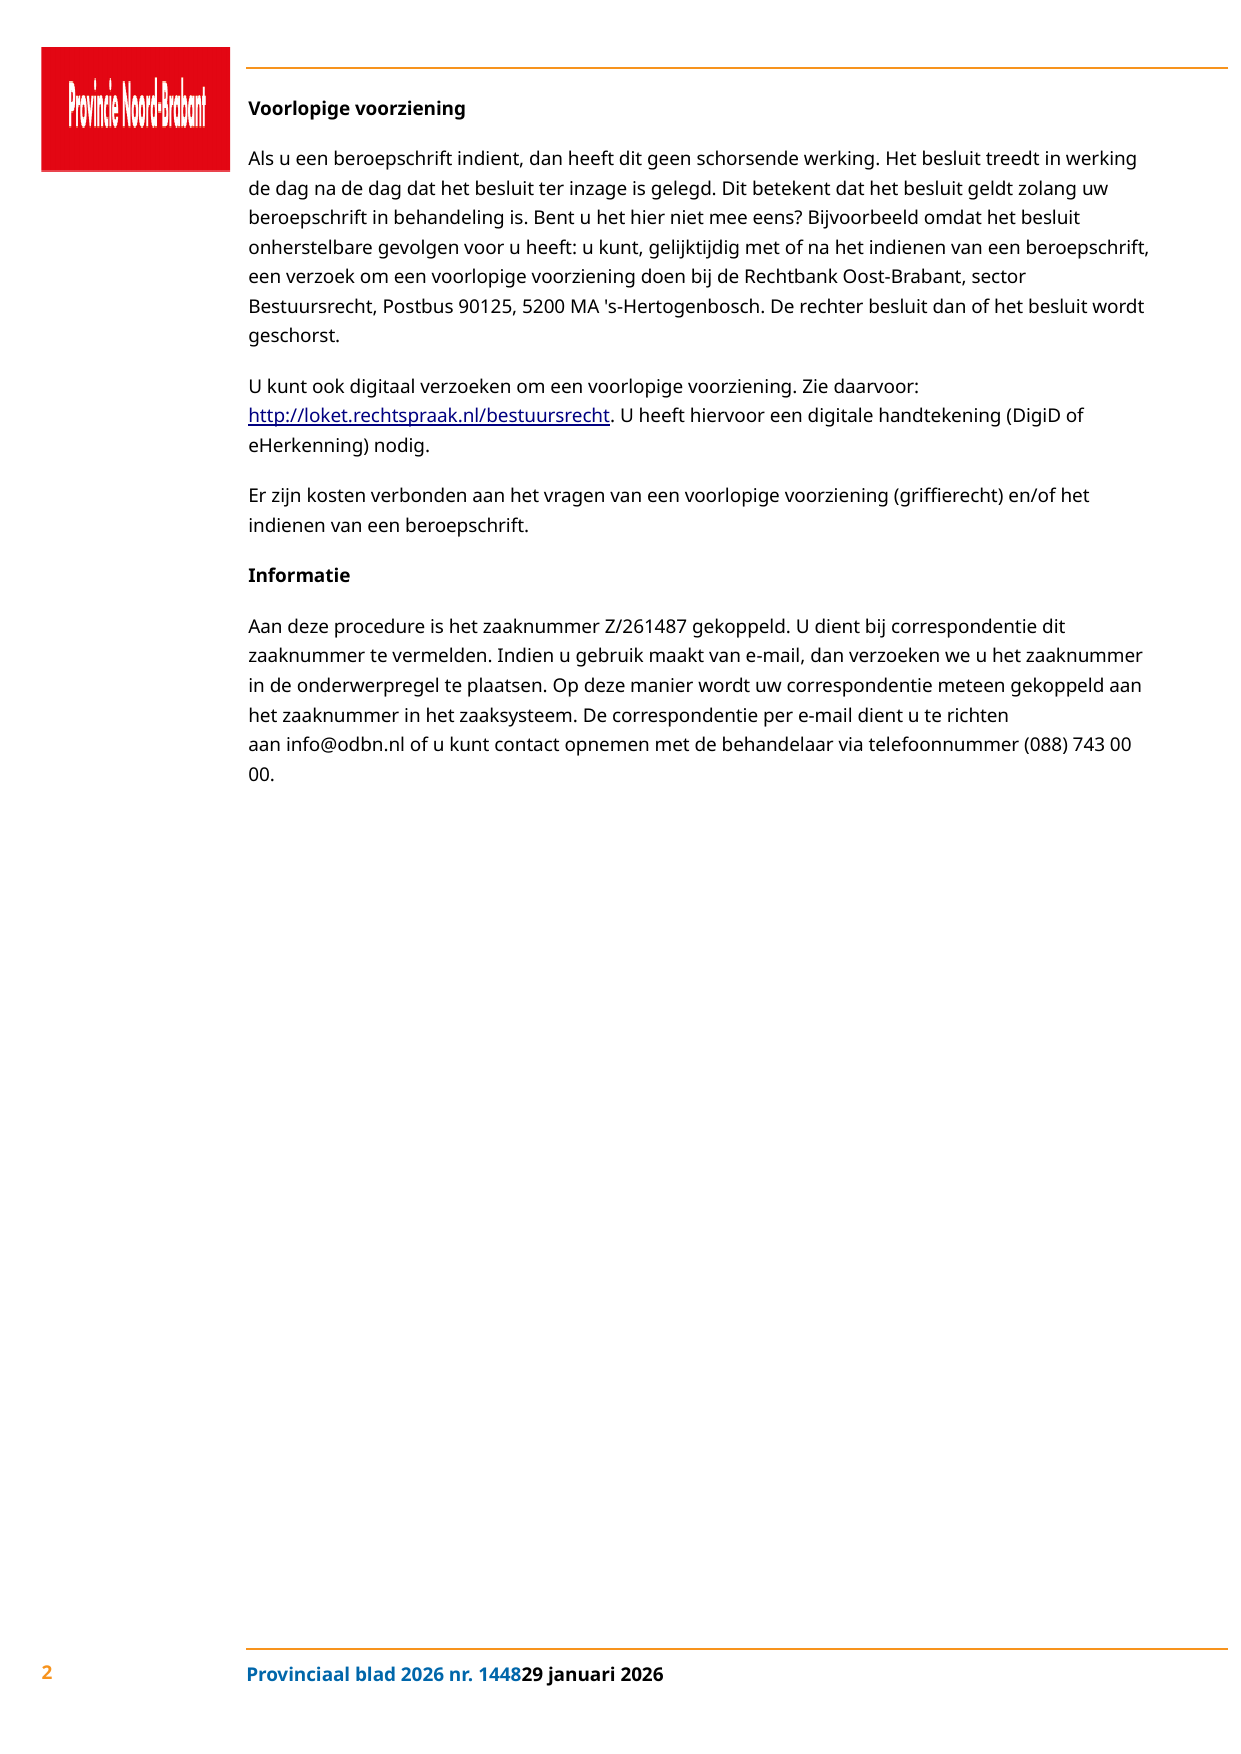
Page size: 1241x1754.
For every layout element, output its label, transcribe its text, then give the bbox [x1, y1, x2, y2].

text Aan deze procedure is het zaaknummer Z/261487 gekoppeld. U dient bij correspondentie dit zaaknummer te vermelden. Indien u gebruik maakt van e-mail, dan verzoeken we u het zaaknummer in de onderwerpregel te plaatsen. Op deze manier wordt uw correspondentie meteen gekoppeld aan het zaaknummer in het zaaksysteem. De correspondentie per e-mail dient u te richten aan info@odbn.nl of u kunt contact opnemen met de behandelaar via telefoonnummer (088) 743 00 00. [248, 613, 1152, 787]
text Informatie [248, 563, 1152, 588]
picture [41, 47, 231, 172]
text U kunt ook digitaal verzoeken om een voorlopige voorziening. Zie daarvoor: http://loket.rechtspraak.nl/bestuursrecht. U heeft hiervoor een digitale handtekening (DigiD of eHerkenning) nodig. [248, 373, 1152, 458]
text Als u een beroepschrift indient, dan heeft dit geen schorsende werking. Het besluit treedt in werking de dag na de dag dat het besluit ter inzage is gelegd. Dit betekent dat het besluit geldt zolang uw beroepschrift in behandeling is. Bent u het hier niet mee eens? Bijvoorbeeld omdat het besluit onherstelbare gevolgen voor u heeft: u kunt, gelijktijdig met of na het indienen van een beroepschrift, een verzoek om een voorlopige voorziening doen bij de Rechtbank Oost-Brabant, sector Bestuursrecht, Postbus 90125, 5200 MA 's‑Hertogenbosch. De rechter besluit dan of het besluit wordt geschorst. [248, 145, 1152, 348]
text Voorlopige voorziening [248, 95, 1152, 121]
text Er zijn kosten verbonden aan het vragen van een voorlopige voorziening (griffierecht) en/of het indienen van een beroepschrift. [248, 483, 1152, 538]
